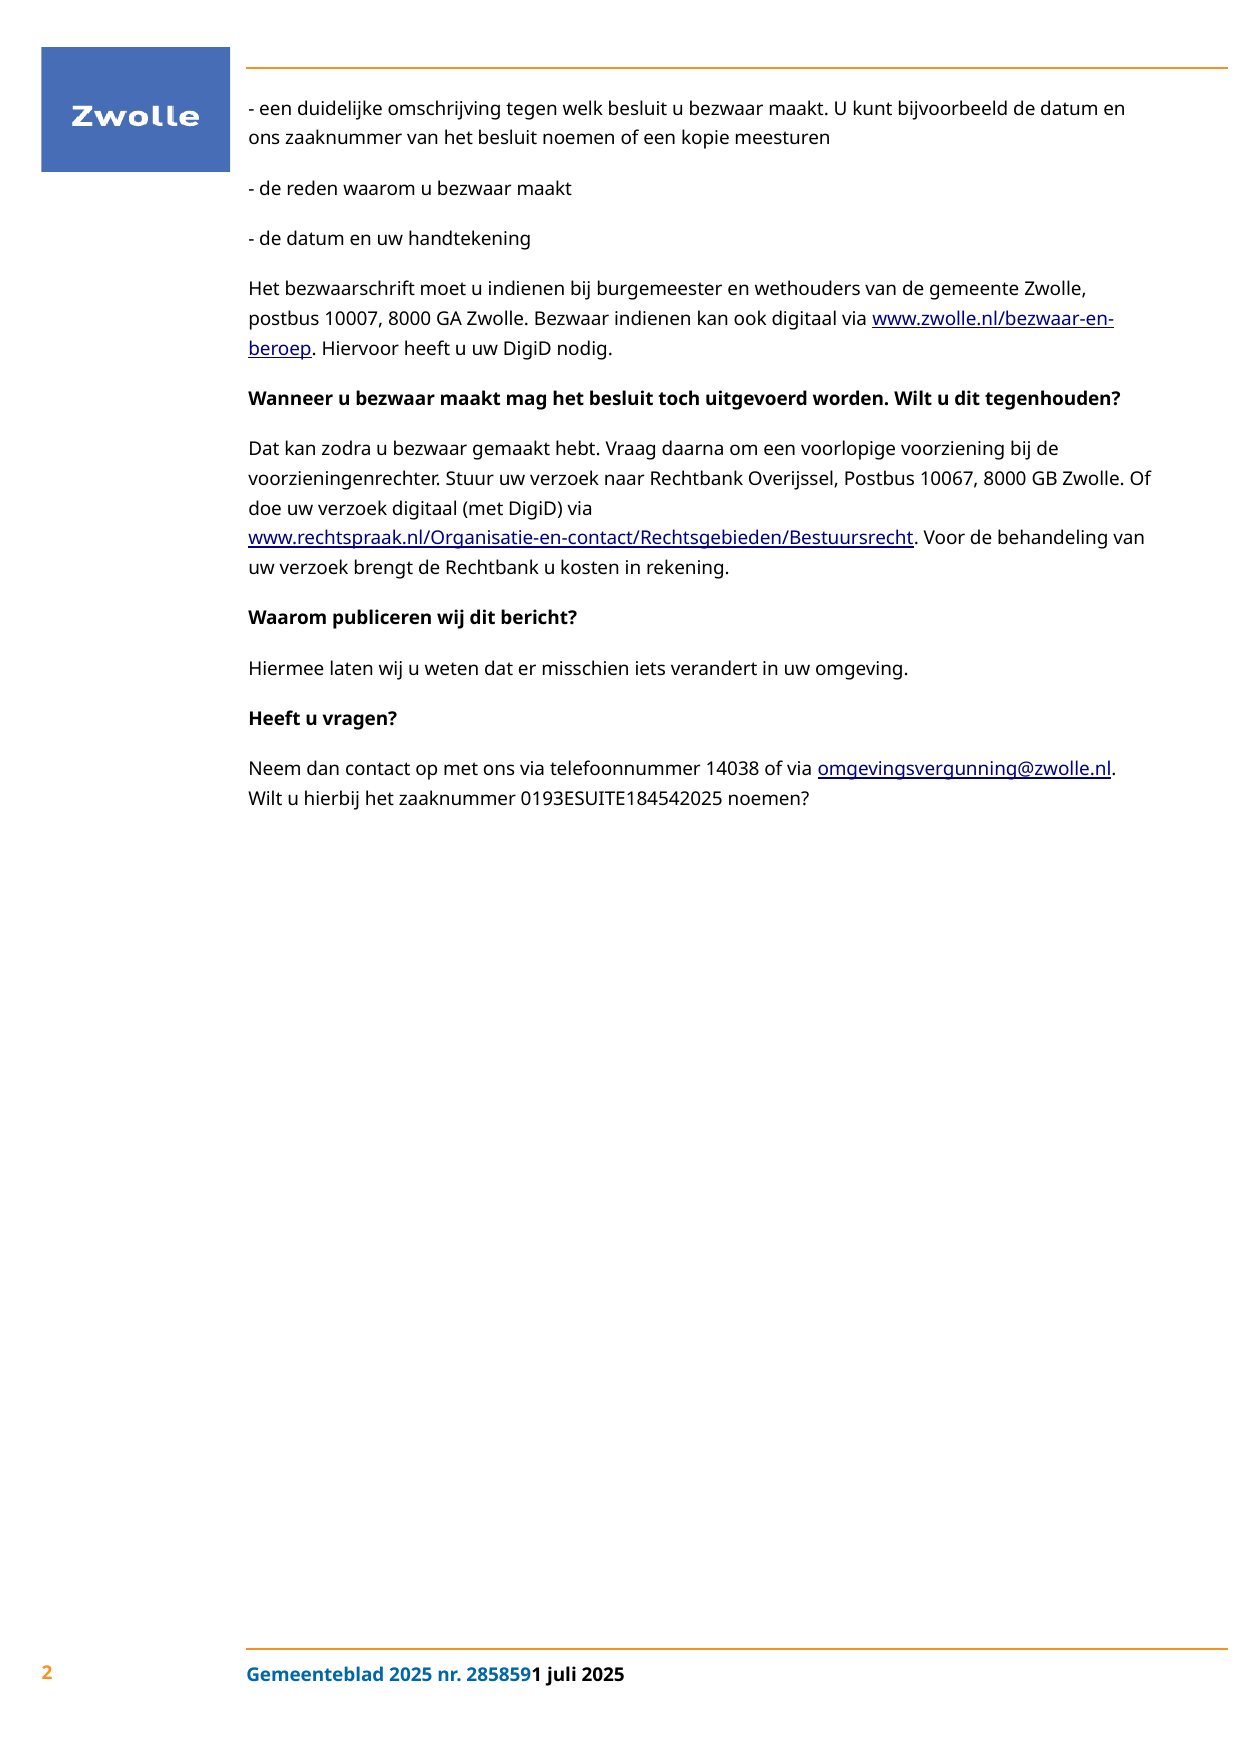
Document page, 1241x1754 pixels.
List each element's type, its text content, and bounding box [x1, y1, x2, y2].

text Heeft u vragen? [248, 705, 1152, 731]
text - de reden waarom u bezwaar maakt [248, 175, 1152, 201]
text Wanneer u bezwaar maakt mag het besluit toch uitgevoerd worden. Wilt u dit tegenhouden? [248, 385, 1152, 411]
text - een duidelijke omschrijving tegen welk besluit u bezwaar maakt. U kunt bijvoorbeeld de datum en ons zaaknummer van het besluit noemen of een kopie meesturen [248, 95, 1152, 150]
text Hiermee laten wij u weten dat er misschien iets verandert in uw omgeving. [248, 655, 1152, 681]
text Neem dan contact op met ons via telefoonnummer 14038 of via omgevingsvergunning@zwolle.nl. Wilt u hierbij het zaaknummer 0193ESUITE184542025 noemen? [248, 756, 1152, 811]
text Dat kan zodra u bezwaar gemaakt hebt. Vraag daarna om een voorlopige voorziening bij de voorzieningenrechter. Stuur uw verzoek naar Rechtbank Overijssel, Postbus 10067, 8000 GB Zwolle. Of doe uw verzoek digitaal (met DigiD) via www.rechtspraak.nl/Organisatie-en-contact/Rechtsgebieden/Bestuursrecht. Voor de behandeling van uw verzoek brengt de Rechtbank u kosten in rekening. [248, 436, 1152, 580]
text - de datum en uw handtekening [248, 225, 1152, 251]
picture [41, 47, 231, 172]
text Het bezwaarschrift moet u indienen bij burgemeester en wethouders van de gemeente Zwolle, postbus 10007, 8000 GA Zwolle. Bezwaar indienen kan ook digitaal via www.zwolle.nl/bezwaar-en-beroep. Hiervoor heeft u uw DigiD nodig. [248, 276, 1152, 361]
text Waarom publiceren wij dit bericht? [248, 604, 1152, 630]
